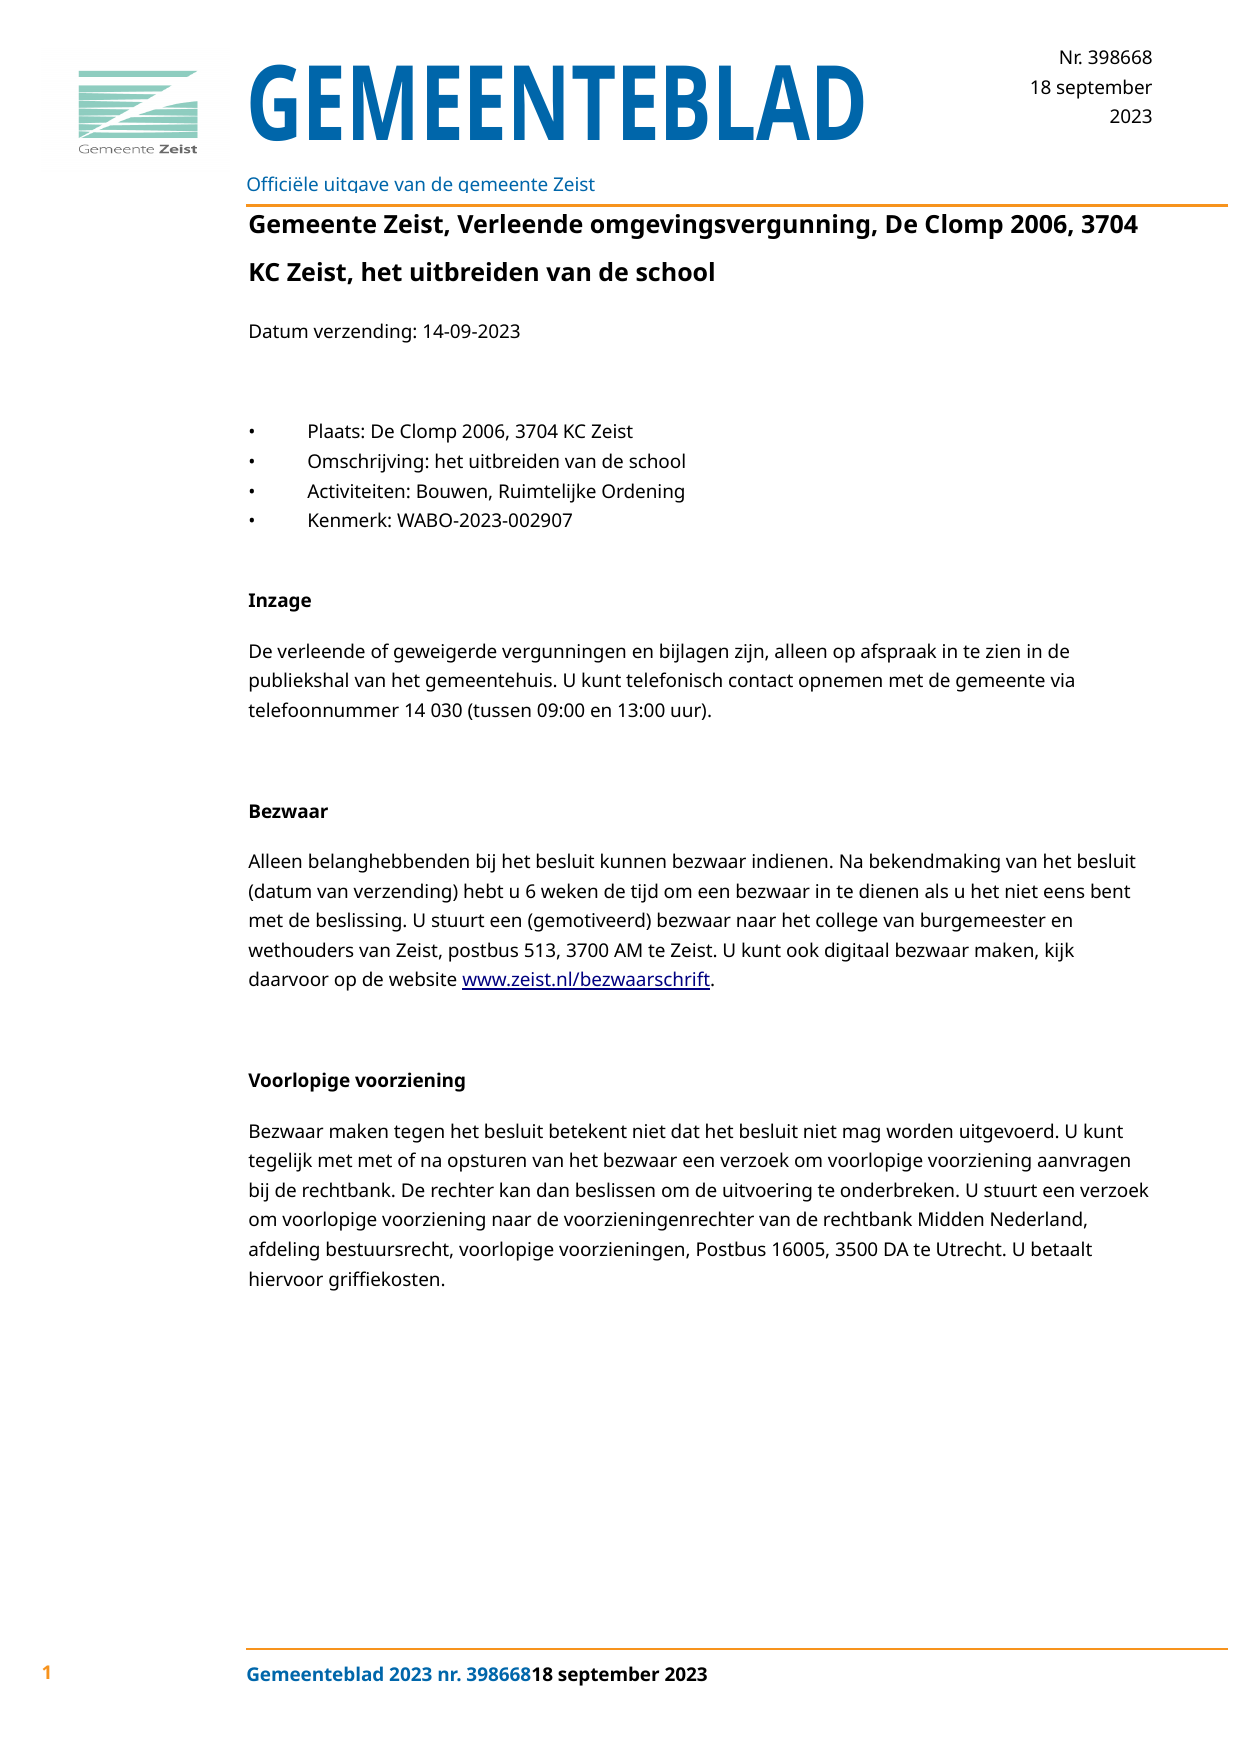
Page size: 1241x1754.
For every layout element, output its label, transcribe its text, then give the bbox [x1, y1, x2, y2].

list Omschrijving: het uitbreiden van de school [248, 448, 1152, 474]
list Plaats: De Clomp 2006, 3704 KC Zeist [248, 419, 1152, 444]
text Inzage [248, 587, 1152, 613]
text Bezwaar maken tegen het besluit betekent niet dat het besluit niet mag worden uitgevoerd. U kunt tegelijk met met of na opsturen van het bezwaar een verzoek om voorlopige voorziening aanvragen bij de rechtbank. De rechter kan dan beslissen om de uitvoering te onderbreken. U stuurt een verzoek om voorlopige voorziening naar de voorzieningenrechter van de rechtbank Midden Nederland, afdeling bestuursrecht, voorlopige voorzieningen, Postbus 16005, 3500 DA te Utrecht. U betaalt hiervoor griffiekosten. [248, 1118, 1152, 1292]
list Kenmerk: WABO-2023-002907 [248, 507, 1152, 533]
text Datum verzending: 14-09-2023 [248, 318, 1152, 344]
text De verleende of geweigerde vergunningen en bijlagen zijn, alleen op afspraak in te zien in de publiekshal van het gemeentehuis. U kunt telefonisch contact opnemen met de gemeente via telefoonnummer 14 030 (tussen 09:00 en 13:00 uur). [248, 638, 1152, 723]
text Gemeente Zeist, Verleende omgevingsvergunning, De Clomp 2006, 3704 KC Zeist, het uitbreiden van de school [248, 207, 1152, 288]
picture [41, 47, 231, 172]
text Voorlopige voorziening [248, 1067, 1152, 1093]
text Alleen belanghebbenden bij het besluit kunnen bezwaar indienen. Na bekendmaking van het besluit (datum van verzending) hebt u 6 weken de tijd om een bezwaar in te dienen als u het niet eens bent met de beslissing. U stuurt een (gemotiveerd) bezwaar naar het college van burgemeester en wethouders van Zeist, postbus 513, 3700 AM te Zeist. U kunt ook digitaal bezwaar maken, kijk daarvoor op de website www.zeist.nl/bezwaarschrift. [248, 848, 1152, 992]
list Activiteiten: Bouwen, Ruimtelijke Ordening [248, 478, 1152, 504]
text Bezwaar [248, 798, 1152, 824]
